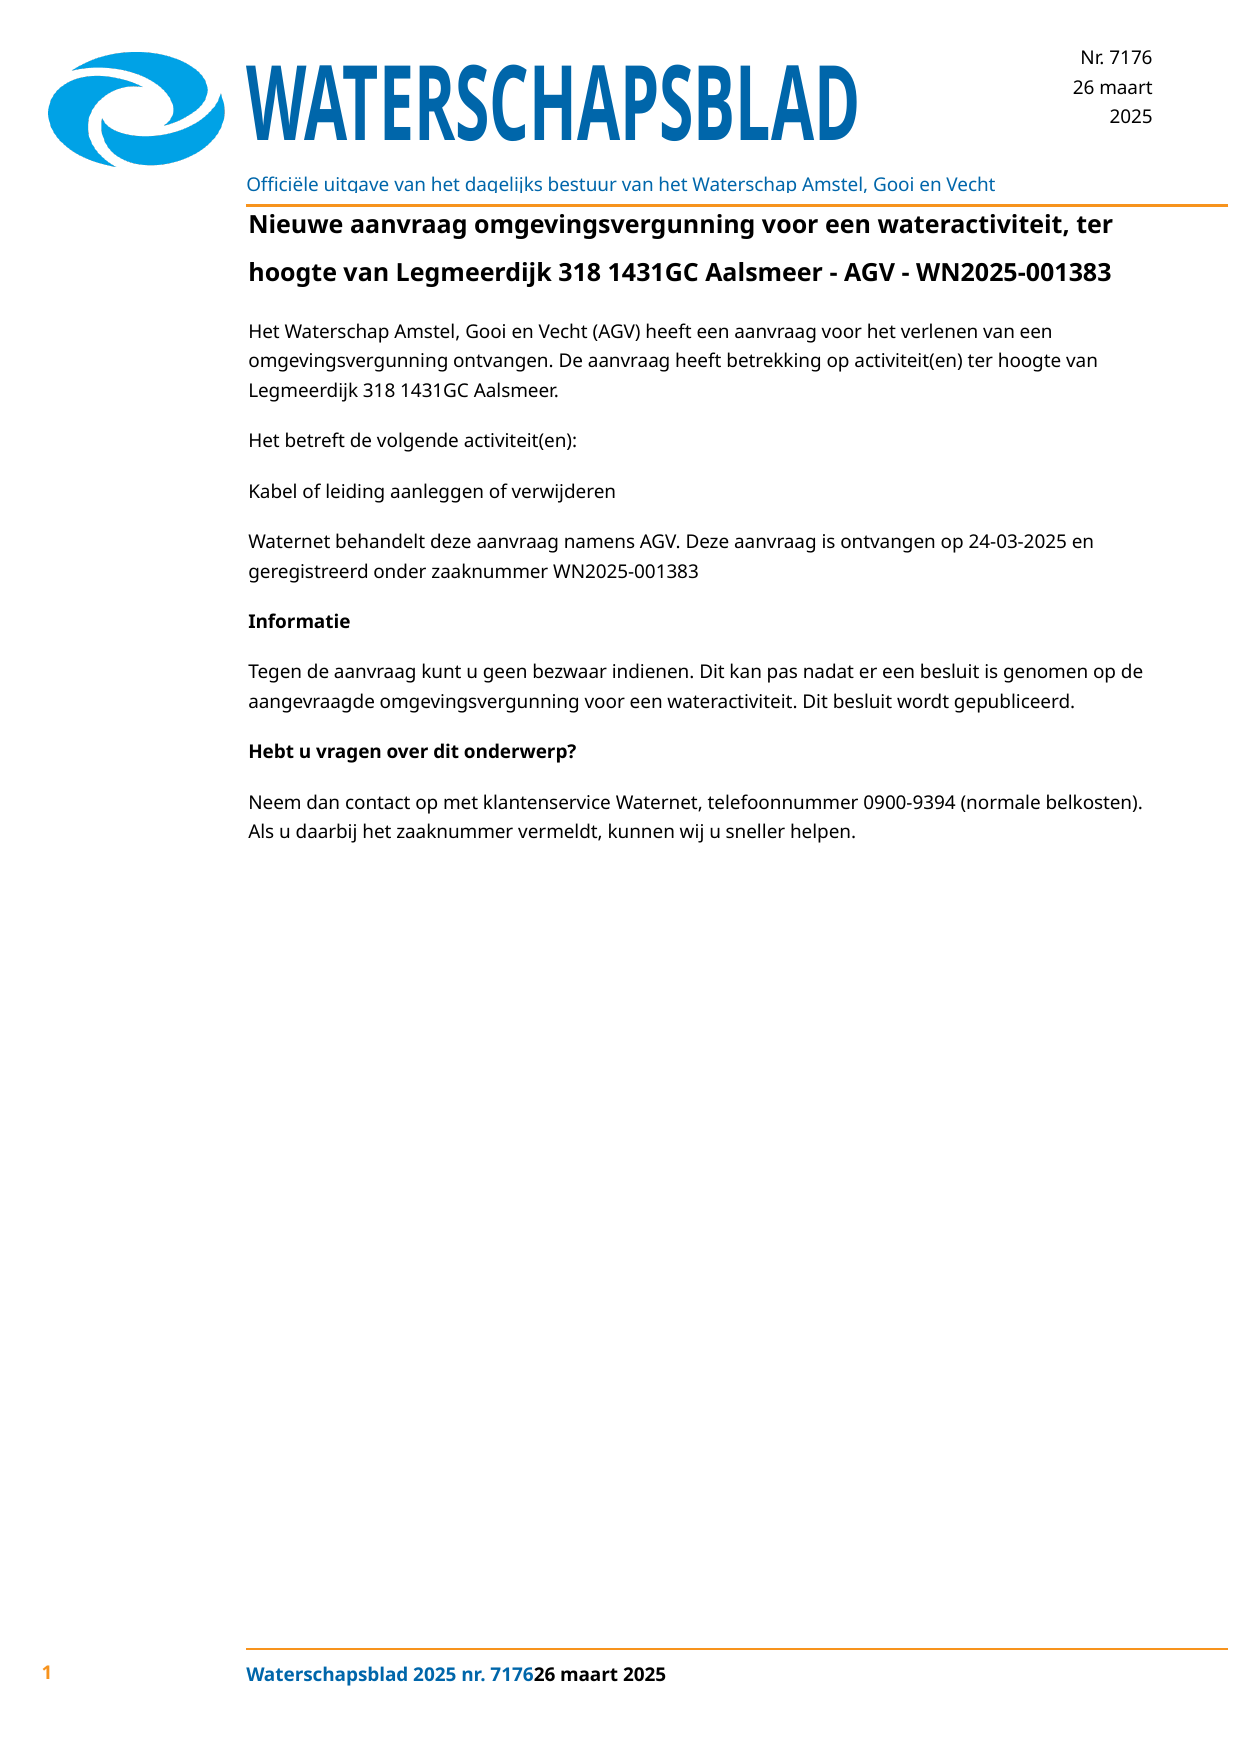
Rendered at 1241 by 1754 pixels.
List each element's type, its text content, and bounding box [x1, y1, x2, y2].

text Kabel of leiding aanleggen of verwijderen [248, 478, 1152, 504]
text Neem dan contact op met klantenservice Waternet, telefoonnummer 0900-9394 (normale belkosten). Als u daarbij het zaaknummer vermeldt, kunnen wij u sneller helpen. [248, 789, 1152, 844]
text Tegen de aanvraag kunt u geen bezwaar indienen. Dit kan pas nadat er een besluit is genomen op de aangevraagde omgevingsvergunning voor een wateractiviteit. Dit besluit wordt gepubliceerd. [248, 659, 1152, 714]
text Informatie [248, 608, 1152, 634]
text Het betreft de volgende activiteit(en): [248, 427, 1152, 453]
text Hebt u vragen over dit onderwerp? [248, 739, 1152, 764]
text Het Waterschap Amstel, Gooi en Vecht (AGV) heeft een aanvraag voor het verlenen van een omgevingsvergunning ontvangen. De aanvraag heeft betrekking op activiteit(en) ter hoogte van Legmeerdijk 318 1431GC Aalsmeer. [248, 318, 1152, 403]
text Nieuwe aanvraag omgevingsvergunning voor een wateractiviteit, ter hoogte van Legmeerdijk 318 1431GC Aalsmeer - AGV - WN2025-001383 [248, 207, 1152, 288]
text Waternet behandelt deze aanvraag namens AGV. Deze aanvraag is ontvangen op 24-03-2025 en geregistreerd onder zaaknummer WN2025-001383 [248, 528, 1152, 584]
picture [41, 47, 231, 172]
